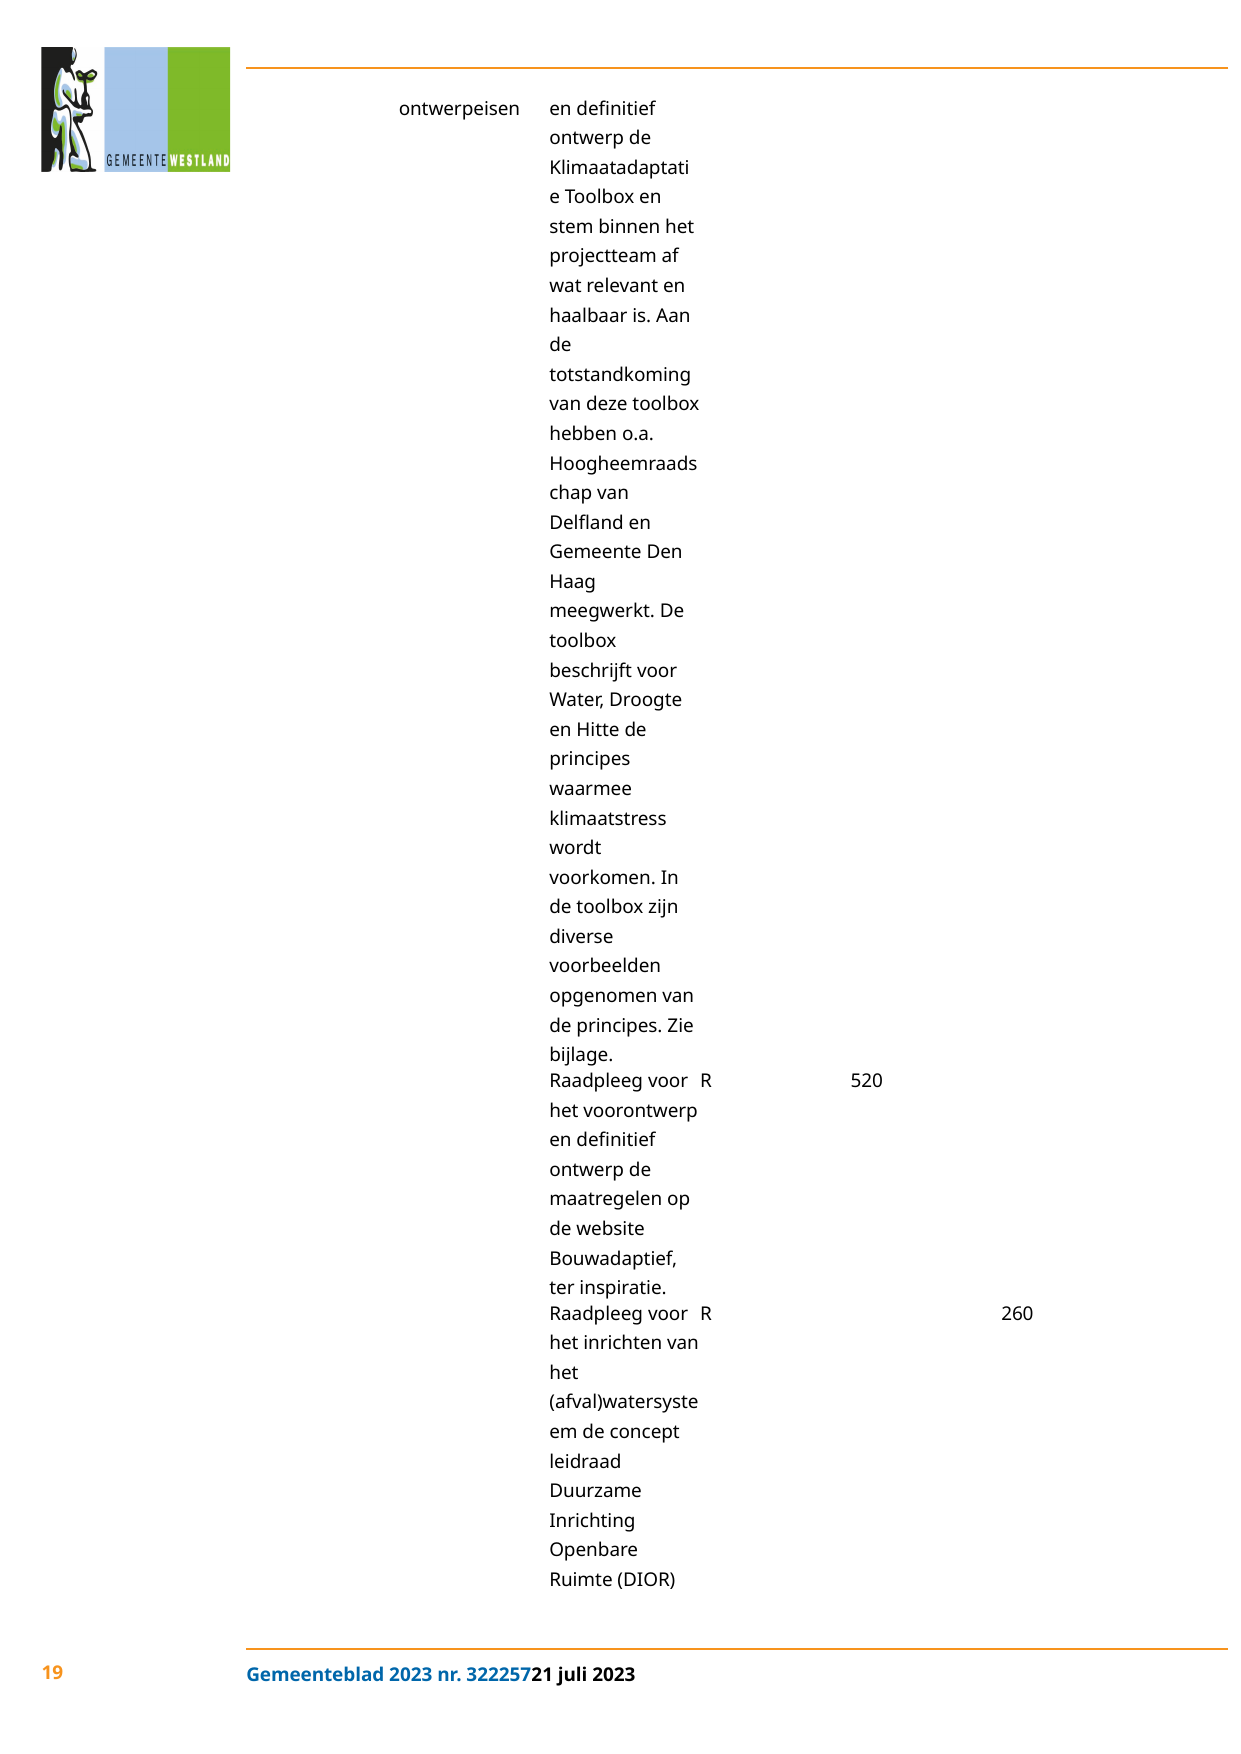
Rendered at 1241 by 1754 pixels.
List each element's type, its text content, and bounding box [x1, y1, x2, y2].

table_cell 520 [850, 1067, 1001, 1300]
table_cell [1001, 1067, 1152, 1300]
picture [41, 47, 231, 172]
table_cell [248, 1300, 398, 1592]
table_cell [1001, 95, 1152, 1067]
table_cell [850, 95, 1001, 1067]
table_cell en definitief ontwerp de Klimaatadaptatie Toolbox en stem binnen het projectteam af wat relevant en haalbaar is. Aan de totstandkoming van deze toolbox hebben o.a. Hoogheemraadschap van Delfland en Gemeente Den Haag meegwerkt. De toolbox beschrijft voor Water, Droogte en Hitte de principes waarmee klimaatstress wordt voorkomen. In de toolbox zijn diverse voorbeelden opgenomen van de principes. Zie bijlage. [549, 95, 700, 1067]
table_cell R [700, 1067, 850, 1300]
table_cell [248, 1067, 398, 1300]
table_cell R [700, 1300, 850, 1592]
table_cell [399, 1067, 549, 1300]
table_cell [700, 95, 850, 1067]
table_cell [248, 95, 398, 1067]
table_cell [850, 1300, 1001, 1592]
table_cell Raadpleeg voor het inrichten van het (afval)watersysteem de concept leidraad Duurzame Inrichting Openbare Ruimte (DIOR) [549, 1300, 700, 1592]
table_cell [399, 1300, 549, 1592]
table_cell ontwerpeisen [399, 95, 549, 1067]
table_cell 260 [1001, 1300, 1152, 1592]
table_cell Raadpleeg voor het voorontwerp en definitief ontwerp de maatregelen op de website Bouwadaptief, ter inspiratie. [549, 1067, 700, 1300]
